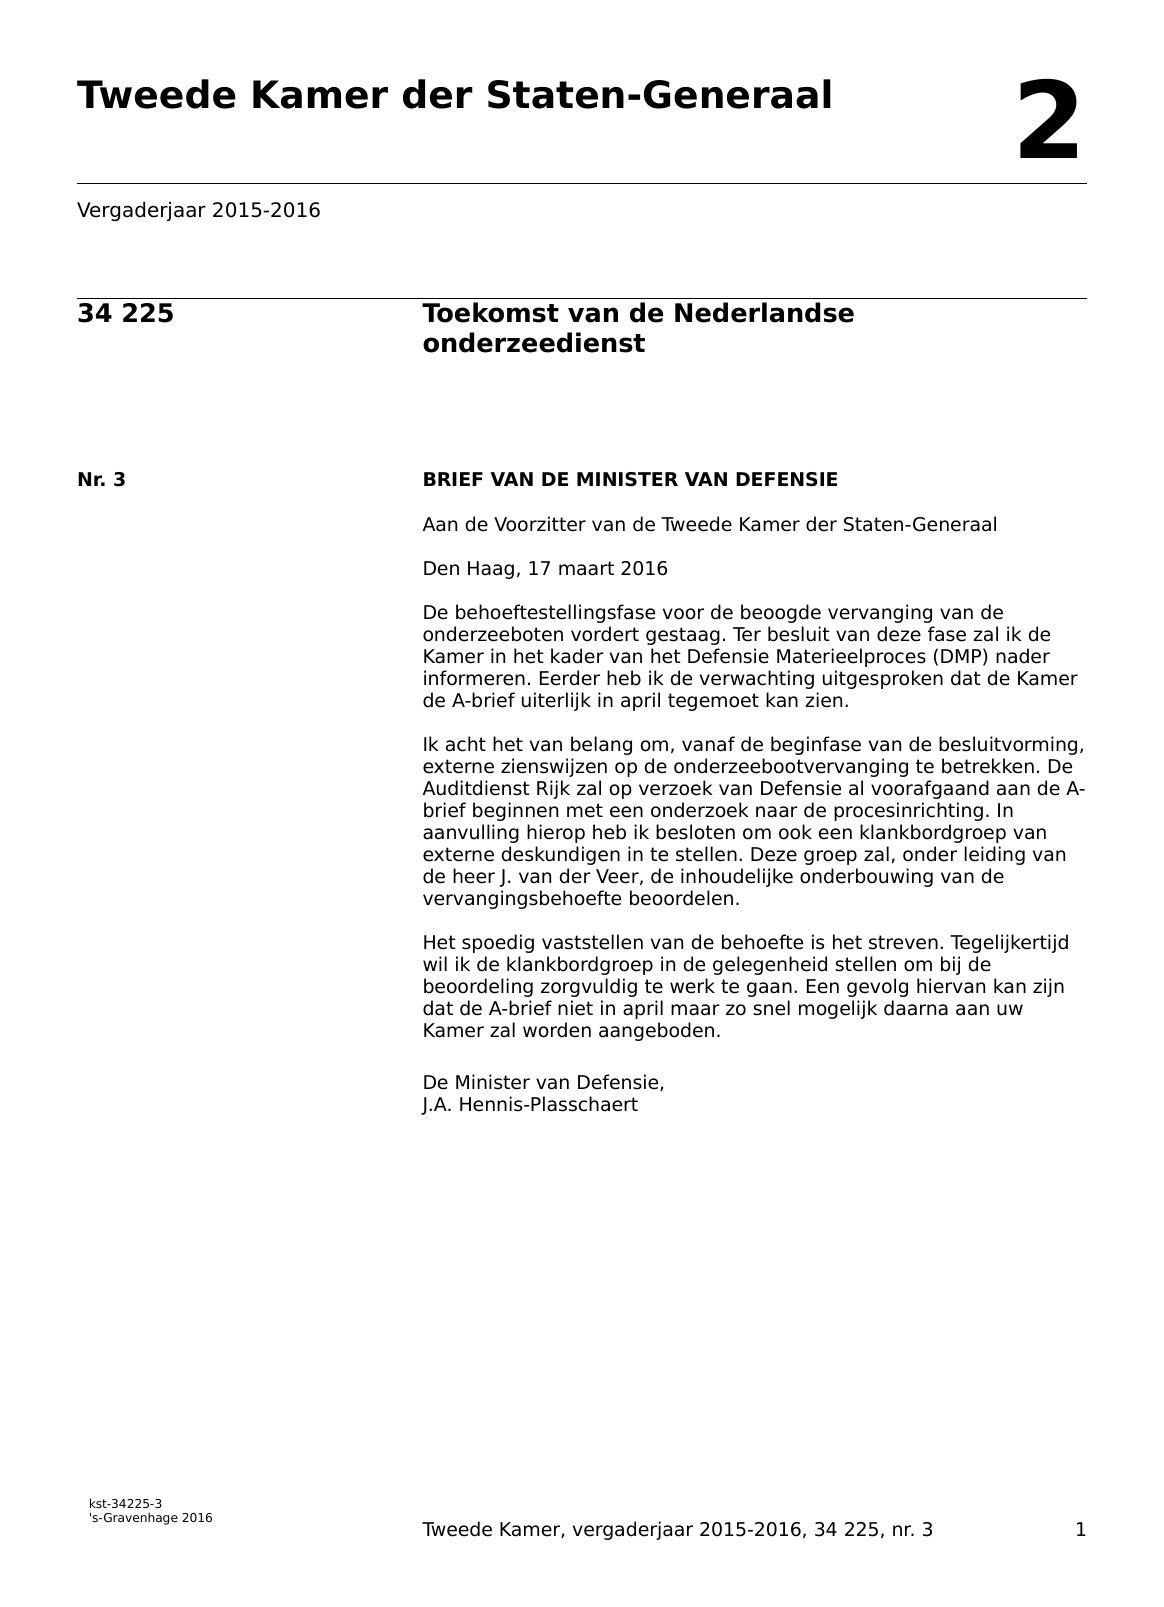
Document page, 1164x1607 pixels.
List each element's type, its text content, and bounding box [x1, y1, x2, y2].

text Den Haag, 17 maart 2016 [422, 558, 1087, 580]
table_cell Vergaderjaar 2015-2016 [77, 184, 1087, 298]
subtitle Nr. 3 BRIEF VAN DE MINISTER VAN DEFENSIE [77, 469, 1087, 491]
text kst-34225-3 [88, 1497, 323, 1511]
text Het spoedig vaststellen van de behoefte is het streven. Tegelijkertijd wil ik de klankbordgroep in de gelegenheid stellen om bij de beoordeling zorgvuldig te werk te gaan. Een gevolg hiervan kan zijn dat de A-brief niet in april maar zo snel mogelijk daarna aan uw Kamer zal worden aangeboden. [422, 932, 1087, 1042]
subtitle 34 225 Toekomst van de Nederlandse onderzeedienst [77, 299, 1087, 358]
text Ik acht het van belang om, vanaf de beginfase van de besluitvorming, externe zienswijzen op de onderzeebootvervanging te betrekken. De Auditdienst Rijk zal op verzoek van Defensie al voorafgaand aan de A-brief beginnen met een onderzoek naar de procesinrichting. In aanvulling hierop heb ik besloten om ook een klankbordgroep van externe deskundigen in te stellen. Deze groep zal, onder leiding van de heer J. van der Veer, de inhoudelijke onderbouwing van de vervangingsbehoefte beoordelen. [422, 734, 1087, 910]
table_header Tweede Kamer der Staten-Generaal [77, 59, 886, 183]
text 's-Gravenhage 2016 [88, 1511, 323, 1525]
text De behoeftestellingsfase voor de beoogde vervanging van de onderzeeboten vordert gestaag. Ter besluit van deze fase zal ik de Kamer in het kader van het Defensie Materieelproces (DMP) nader informeren. Eerder heb ik de verwachting uitgesproken dat de Kamer de A-brief uiterlijk in april tegemoet kan zien. [422, 602, 1087, 712]
text Aan de Voorzitter van de Tweede Kamer der Staten-Generaal [422, 513, 1087, 536]
table_header 2 [886, 59, 1087, 183]
text De Minister van Defensie, J.A. Hennis-Plasschaert [422, 1072, 1087, 1116]
